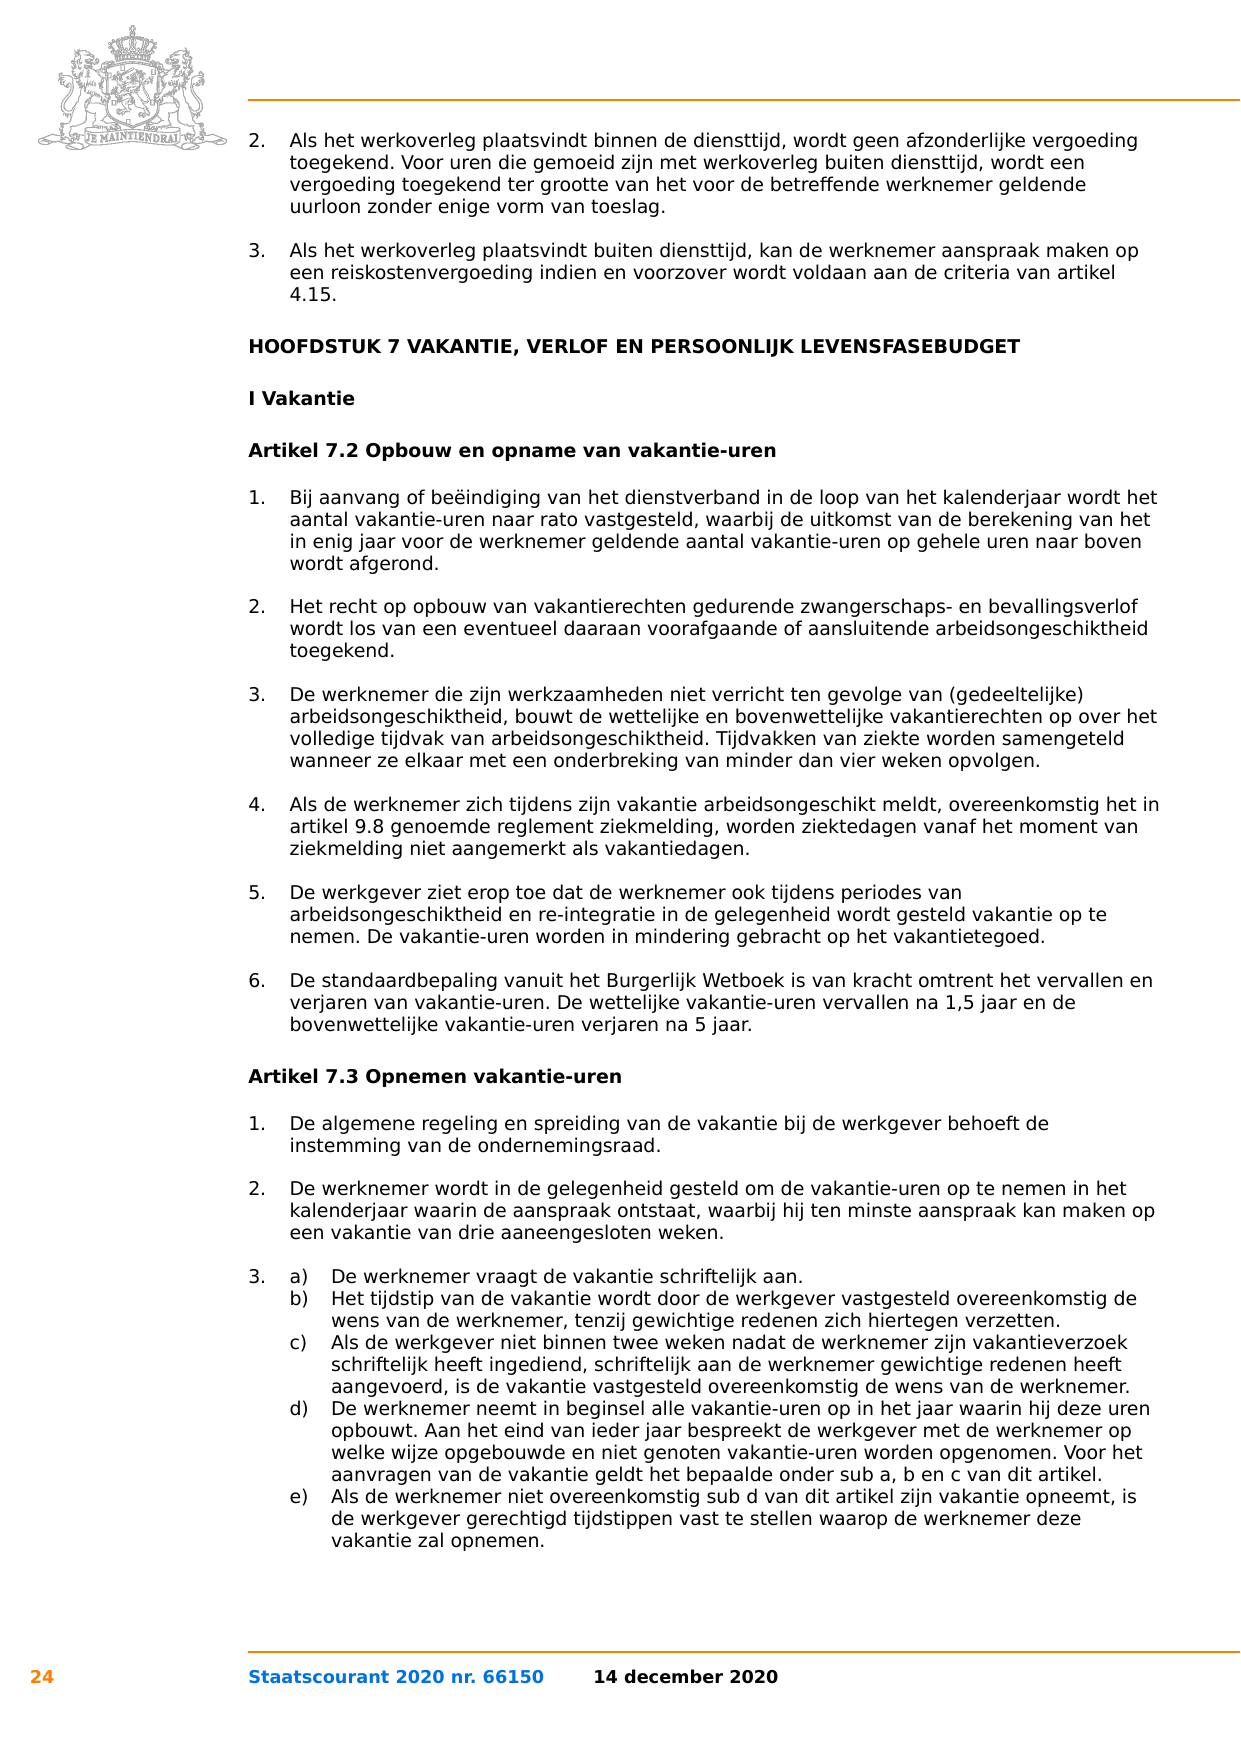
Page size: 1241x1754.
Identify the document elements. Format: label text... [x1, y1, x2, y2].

subtitle Artikel 7.2 Opbouw en opname van vakantie-uren [248, 439, 1163, 462]
text e) Als de werknemer niet overeenkomstig sub d van dit artikel zijn vakantie opneemt, is de werkgever gerechtigd tijdstippen vast te stellen waarop de werknemer deze vakantie zal opnemen. [289, 1486, 1163, 1552]
text 2. De werknemer wordt in de gelegenheid gesteld om de vakantie-uren op te nemen in het kalenderjaar waarin de aanspraak ontstaat, waarbij hij ten minste aanspraak kan maken op een vakantie van drie aaneengesloten weken. [248, 1178, 1163, 1244]
text c) Als de werkgever niet binnen twee weken nadat de werknemer zijn vakantieverzoek schriftelijk heeft ingediend, schriftelijk aan de werknemer gewichtige redenen heeft aangevoerd, is de vakantie vastgesteld overeenkomstig de wens van de werknemer. [289, 1332, 1163, 1398]
subtitle Artikel 7.3 Opnemen vakantie-uren [248, 1066, 1163, 1087]
text 5. De werkgever ziet erop toe dat de werknemer ook tijdens periodes van arbeidsongeschiktheid en re-integratie in de gelegenheid wordt gesteld vakantie op te nemen. De vakantie-uren worden in mindering gebracht op het vakantietegoed. [248, 882, 1163, 948]
text 2. Als het werkoverleg plaatsvindt binnen de diensttijd, wordt geen afzonderlijke vergoeding toegekend. Voor uren die gemoeid zijn met werkoverleg buiten diensttijd, wordt een vergoeding toegekend ter grootte van het voor de betreffende werknemer geldende uurloon zonder enige vorm van toeslag. [248, 130, 1163, 218]
picture [38, 25, 227, 150]
text 4. Als de werknemer zich tijdens zijn vakantie arbeidsongeschikt meldt, overeenkomstig het in artikel 9.8 genoemde reglement ziekmelding, worden ziektedagen vanaf het moment van ziekmelding niet aangemerkt als vakantiedagen. [248, 794, 1163, 860]
text 6. De standaardbepaling vanuit het Burgerlijk Wetboek is van kracht omtrent het vervallen en verjaren van vakantie-uren. De wettelijke vakantie-uren vervallen na 1,5 jaar en de bovenwettelijke vakantie-uren verjaren na 5 jaar. [248, 969, 1163, 1036]
subtitle HOOFDSTUK 7 VAKANTIE, VERLOF EN PERSOONLIJK LEVENSFASEBUDGET [248, 336, 1163, 358]
text 1. Bij aanvang of beëindiging van het dienstverband in de loop van het kalenderjaar wordt het aantal vakantie-uren naar rato vastgesteld, waarbij de uitkomst van de berekening van het in enig jaar voor de werknemer geldende aantal vakantie-uren op gehele uren naar boven wordt afgerond. [248, 487, 1163, 574]
text 1. De algemene regeling en spreiding van de vakantie bij de werkgever behoeft de instemming van de ondernemingsraad. [248, 1112, 1163, 1156]
text 3. Als het werkoverleg plaatsvindt buiten diensttijd, kan de werknemer aanspraak maken op een reiskostenvergoeding indien en voorzover wordt voldaan aan de criteria van artikel 4.15. [248, 240, 1163, 306]
text 3. a) De werknemer vraagt de vakantie schriftelijk aan. [248, 1266, 1163, 1288]
text b) Het tijdstip van de vakantie wordt door de werkgever vastgesteld overeenkomstig de wens van de werknemer, tenzij gewichtige redenen zich hiertegen verzetten. [289, 1288, 1163, 1332]
text 2. Het recht op opbouw van vakantierechten gedurende zwangerschaps- en bevallingsverlof wordt los van een eventueel daaraan voorafgaande of aansluitende arbeidsongeschiktheid toegekend. [248, 596, 1163, 662]
text d) De werknemer neemt in beginsel alle vakantie-uren op in het jaar waarin hij deze uren opbouwt. Aan het eind van ieder jaar bespreekt de werkgever met de werknemer op welke wijze opgebouwde en niet genoten vakantie-uren worden opgenomen. Voor het aanvragen van de vakantie geldt het bepaalde onder sub a, b en c van dit artikel. [289, 1398, 1163, 1486]
subtitle I Vakantie [248, 388, 1163, 409]
text 3. De werknemer die zijn werkzaamheden niet verricht ten gevolge van (gedeeltelijke) arbeidsongeschiktheid, bouwt de wettelijke en bovenwettelijke vakantierechten op over het volledige tijdvak van arbeidsongeschiktheid. Tijdvakken van ziekte worden samengeteld wanneer ze elkaar met een onderbreking van minder dan vier weken opvolgen. [248, 684, 1163, 772]
